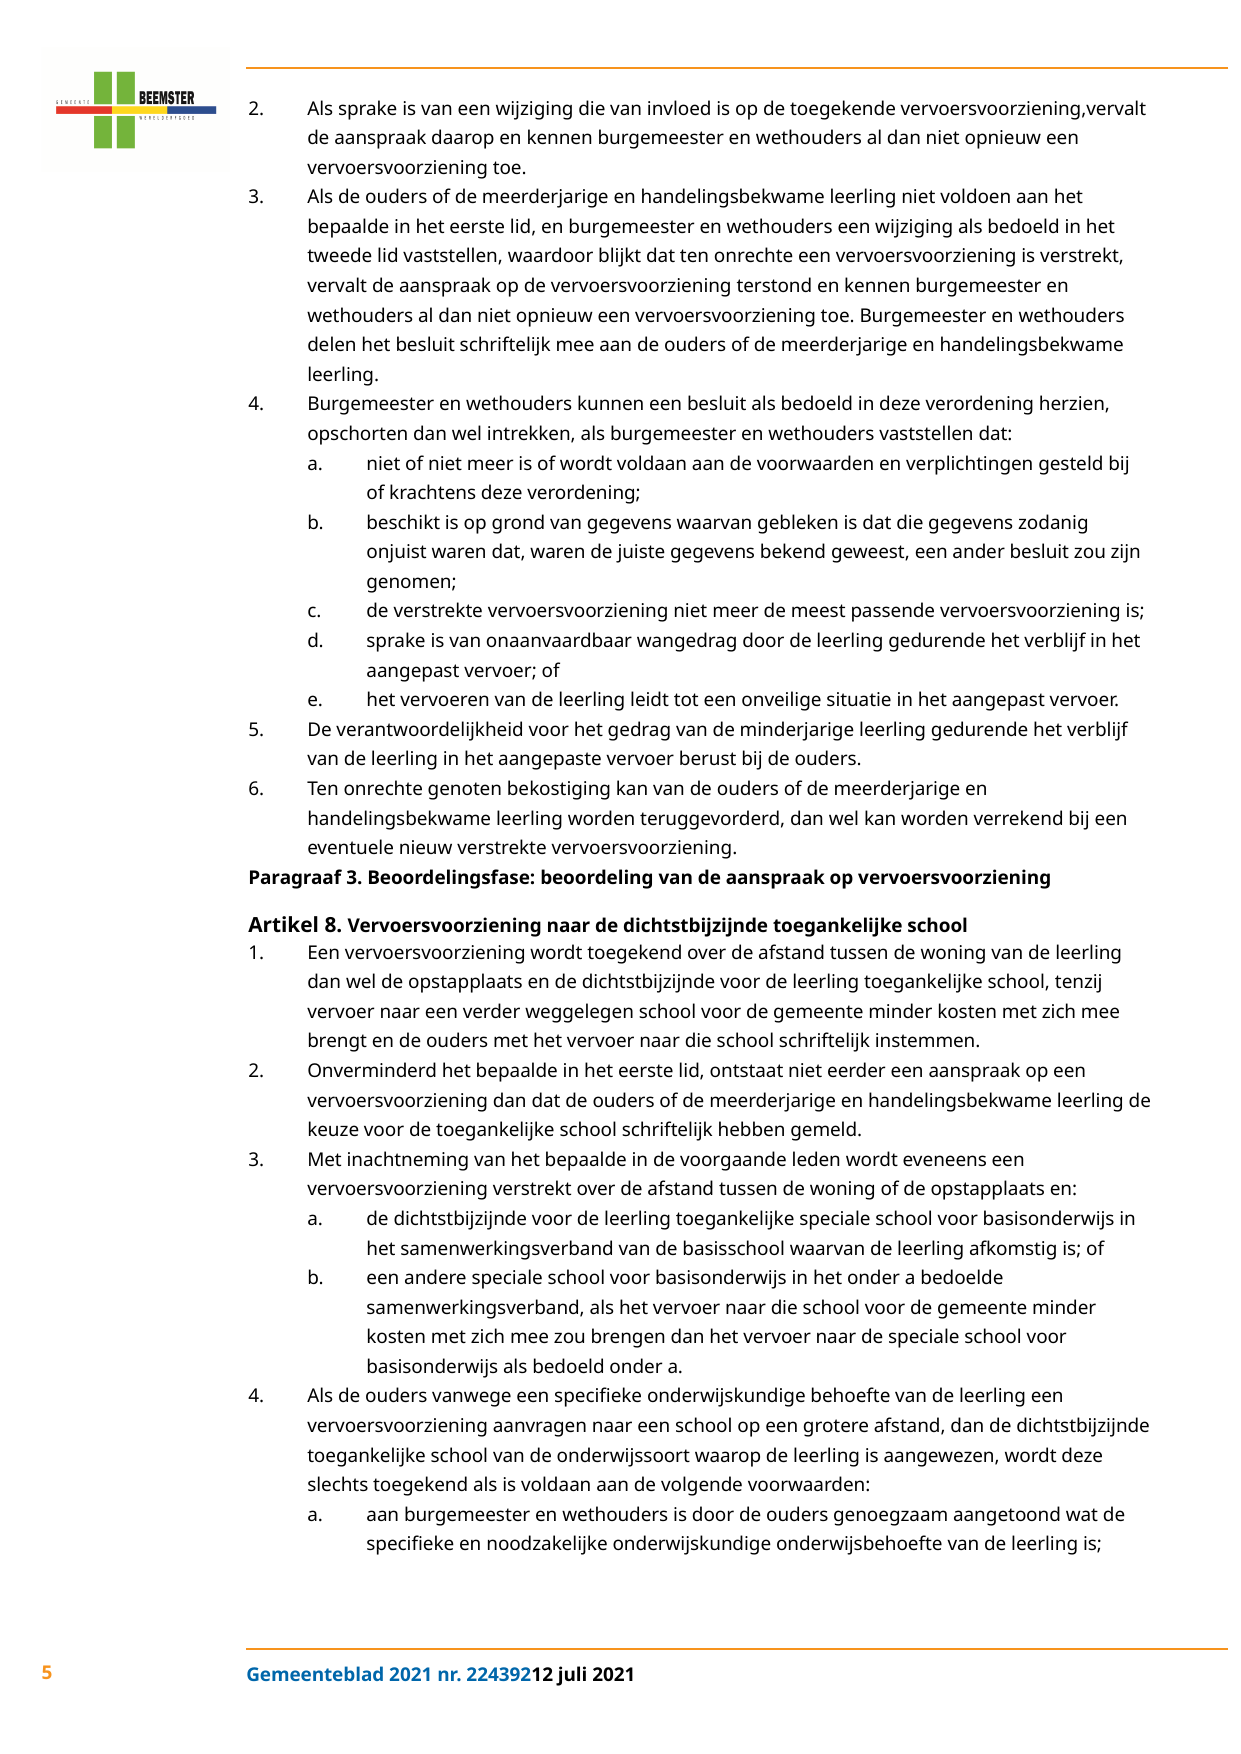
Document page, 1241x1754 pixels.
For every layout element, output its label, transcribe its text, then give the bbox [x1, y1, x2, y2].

list aan burgemeester en wethouders is door de ouders genoegzaam aangetoond wat de specifieke en noodzakelijke onderwijskundige onderwijsbehoefte van de leerling is; [307, 1501, 1152, 1556]
list Als de ouders vanwege een specifieke onderwijskundige behoefte van de leerling een vervoersvoorziening aanvragen naar een school op een grotere afstand, dan de dichtstbijzijnde toegankelijke school van de onderwijssoort waarop de leerling is aangewezen, wordt deze slechts toegekend als is voldaan aan de volgende voorwaarden: [248, 1383, 1152, 1497]
list Onverminderd het bepaalde in het eerste lid, ontstaat niet eerder een aanspraak op een vervoersvoorziening dan dat de ouders of de meerderjarige en handelingsbekwame leerling de keuze voor de toegankelijke school schriftelijk hebben gemeld. [248, 1057, 1152, 1142]
list Als de ouders of de meerderjarige en handelingsbekwame leerling niet voldoen aan het bepaalde in het eerste lid, en burgemeester en wethouders een wijziging als bedoeld in het tweede lid vaststellen, waardoor blijkt dat ten onrechte een vervoersvoorziening is verstrekt, vervalt de aanspraak op de vervoersvoorziening terstond en kennen burgemeester en wethouders al dan niet opnieuw een vervoersvoorziening toe. Burgemeester en wethouders delen het besluit schriftelijk mee aan de ouders of de meerderjarige en handelingsbekwame leerling. [248, 183, 1152, 387]
list Met inachtneming van het bepaalde in de voorgaande leden wordt eveneens een vervoersvoorziening verstrekt over de afstand tussen de woning of de opstapplaats en: [248, 1146, 1152, 1201]
list niet of niet meer is of wordt voldaan aan de voorwaarden en verplichtingen gesteld bij of krachtens deze verordening; [307, 450, 1152, 505]
list de dichtstbijzijnde voor de leerling toegankelijke speciale school voor basisonderwijs in het samenwerkingsverband van de basisschool waarvan de leerling afkomstig is; of [307, 1205, 1152, 1261]
picture [41, 47, 231, 172]
list beschikt is op grond van gegevens waarvan gebleken is dat die gegevens zodanig onjuist waren dat, waren de juiste gegevens bekend geweest, een ander besluit zou zijn genomen; [307, 509, 1152, 594]
list sprake is van onaanvaardbaar wangedrag door de leerling gedurende het verblijf in het aangepast vervoer; of [307, 627, 1152, 683]
list Burgemeester en wethouders kunnen een besluit als bedoeld in deze verordening herzien, opschorten dan wel intrekken, als burgemeester en wethouders vaststellen dat: [248, 391, 1152, 446]
list een andere speciale school voor basisonderwijs in het onder a bedoelde samenwerkingsverband, als het vervoer naar die school voor de gemeente minder kosten met zich mee zou brengen dan het vervoer naar de speciale school voor basisonderwijs als bedoeld onder a. [307, 1264, 1152, 1379]
text Paragraaf 3. Beoordelingsfase: beoordeling van de aanspraak op vervoersvoorziening [248, 864, 1152, 890]
text Artikel 8. Vervoersvoorziening naar de dichtstbijzijnde toegankelijke school [248, 911, 1152, 939]
list De verantwoordelijkheid voor het gedrag van de minderjarige leerling gedurende het verblijf van de leerling in het aangepaste vervoer berust bij de ouders. [248, 716, 1152, 771]
list Als sprake is van een wijziging die van invloed is op de toegekende vervoersvoorziening,vervalt de aanspraak daarop en kennen burgemeester en wethouders al dan niet opnieuw een vervoersvoorziening toe. [248, 95, 1152, 180]
list de verstrekte vervoersvoorziening niet meer de meest passende vervoersvoorziening is; [307, 598, 1152, 623]
list het vervoeren van de leerling leidt tot een onveilige situatie in het aangepast vervoer. [307, 686, 1152, 712]
list Een vervoersvoorziening wordt toegekend over de afstand tussen de woning van de leerling dan wel de opstapplaats en de dichtstbijzijnde voor de leerling toegankelijke school, tenzij vervoer naar een verder weggelegen school voor de gemeente minder kosten met zich mee brengt en de ouders met het vervoer naar die school schriftelijk instemmen. [248, 939, 1152, 1053]
list Ten onrechte genoten bekostiging kan van de ouders of de meerderjarige en handelingsbekwame leerling worden teruggevorderd, dan wel kan worden verrekend bij een eventuele nieuw verstrekte vervoersvoorziening. [248, 775, 1152, 860]
